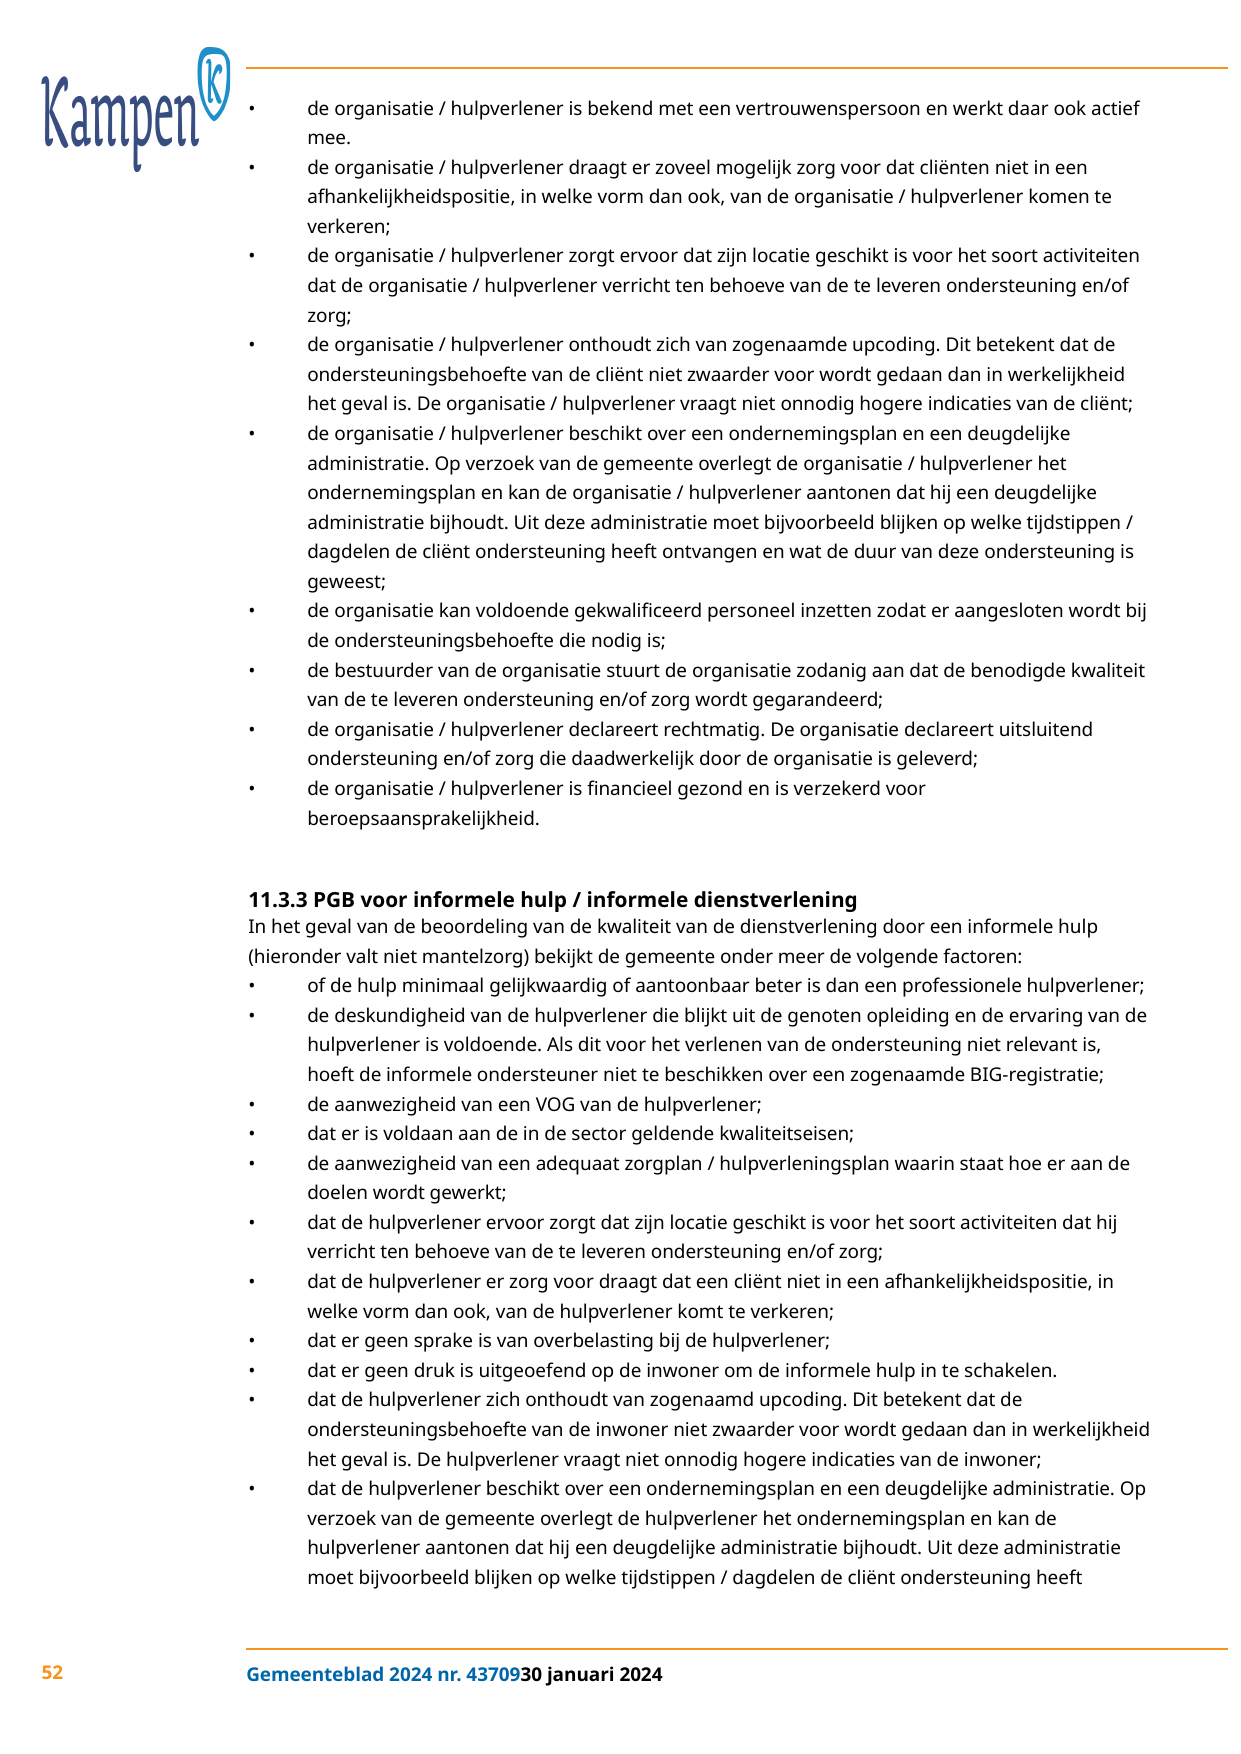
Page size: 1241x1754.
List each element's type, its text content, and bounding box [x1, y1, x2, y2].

list de organisatie / hulpverlener is financieel gezond en is verzekerd voor beroepsaansprakelijkheid. [248, 775, 1152, 831]
list dat de hulpverlener beschikt over een ondernemingsplan en een deugdelijke administratie. Op verzoek van de gemeente overlegt de hulpverlener het ondernemingsplan en kan de hulpverlener aantonen dat hij een deugdelijke administratie bijhoudt. Uit deze administratie moet bijvoorbeeld blijken op welke tijdstippen / dagdelen de cliënt ondersteuning heeft [248, 1475, 1152, 1590]
list de bestuurder van de organisatie stuurt de organisatie zodanig aan dat de benodigde kwaliteit van de te leveren ondersteuning en/of zorg wordt gegarandeerd; [248, 657, 1152, 712]
list dat de hulpverlener zich onthoudt van zogenaamd upcoding. Dit betekent dat de ondersteuningsbehoefte van de inwoner niet zwaarder voor wordt gedaan dan in werkelijkheid het geval is. De hulpverlener vraagt niet onnodig hogere indicaties van de inwoner; [248, 1387, 1152, 1471]
picture [41, 47, 231, 172]
list of de hulp minimaal gelijkwaardig of aantoonbaar beter is dan een professionele hulpverlener; [248, 972, 1152, 998]
list dat er is voldaan aan de in de sector geldende kwaliteitseisen; [248, 1120, 1152, 1146]
list de organisatie / hulpverlener draagt er zoveel mogelijk zorg voor dat cliënten niet in een afhankelijkheidspositie, in welke vorm dan ook, van de organisatie / hulpverlener komen te verkeren; [248, 154, 1152, 239]
list dat er geen sprake is van overbelasting bij de hulpverlener; [248, 1327, 1152, 1353]
text In het geval van de beoordeling van de kwaliteit van de dienstverlening door een informele hulp (hieronder valt niet mantelzorg) bekijkt de gemeente onder meer de volgende factoren: [248, 913, 1152, 968]
list de organisatie / hulpverlener beschikt over een ondernemingsplan en een deugdelijke administratie. Op verzoek van de gemeente overlegt de organisatie / hulpverlener het ondernemingsplan en kan de organisatie / hulpverlener aantonen dat hij een deugdelijke administratie bijhoudt. Uit deze administratie moet bijvoorbeeld blijken op welke tijdstippen / dagdelen de cliënt ondersteuning heeft ontvangen en wat de duur van deze ondersteuning is geweest; [248, 420, 1152, 594]
list dat de hulpverlener er zorg voor draagt dat een cliënt niet in een afhankelijkheidspositie, in welke vorm dan ook, van de hulpverlener komt te verkeren; [248, 1268, 1152, 1323]
list de organisatie / hulpverlener onthoudt zich van zogenaamde upcoding. Dit betekent dat de ondersteuningsbehoefte van de cliënt niet zwaarder voor wordt gedaan dan in werkelijkheid het geval is. De organisatie / hulpverlener vraagt niet onnodig hogere indicaties van de cliënt; [248, 331, 1152, 416]
list de organisatie / hulpverlener is bekend met een vertrouwenspersoon en werkt daar ook actief mee. [248, 95, 1152, 150]
list dat de hulpverlener ervoor zorgt dat zijn locatie geschikt is voor het soort activiteiten dat hij verricht ten behoeve van de te leveren ondersteuning en/of zorg; [248, 1209, 1152, 1264]
text 11.3.3 PGB voor informele hulp / informele dienstverlening [248, 885, 1152, 913]
list de organisatie / hulpverlener zorgt ervoor dat zijn locatie geschikt is voor het soort activiteiten dat de organisatie / hulpverlener verricht ten behoeve van de te leveren ondersteuning en/of zorg; [248, 243, 1152, 328]
list de aanwezigheid van een adequaat zorgplan / hulpverleningsplan waarin staat hoe er aan de doelen wordt gewerkt; [248, 1150, 1152, 1205]
list de deskundigheid van de hulpverlener die blijkt uit de genoten opleiding en de ervaring van de hulpverlener is voldoende. Als dit voor het verlenen van de ondersteuning niet relevant is, hoeft de informele ondersteuner niet te beschikken over een zogenaamde BIG-registratie; [248, 1002, 1152, 1087]
list de organisatie / hulpverlener declareert rechtmatig. De organisatie declareert uitsluitend ondersteuning en/of zorg die daadwerkelijk door de organisatie is geleverd; [248, 716, 1152, 771]
list dat er geen druk is uitgeoefend op de inwoner om de informele hulp in te schakelen. [248, 1357, 1152, 1383]
list de aanwezigheid van een VOG van de hulpverlener; [248, 1091, 1152, 1116]
list de organisatie kan voldoende gekwalificeerd personeel inzetten zodat er aangesloten wordt bij de ondersteuningsbehoefte die nodig is; [248, 598, 1152, 653]
